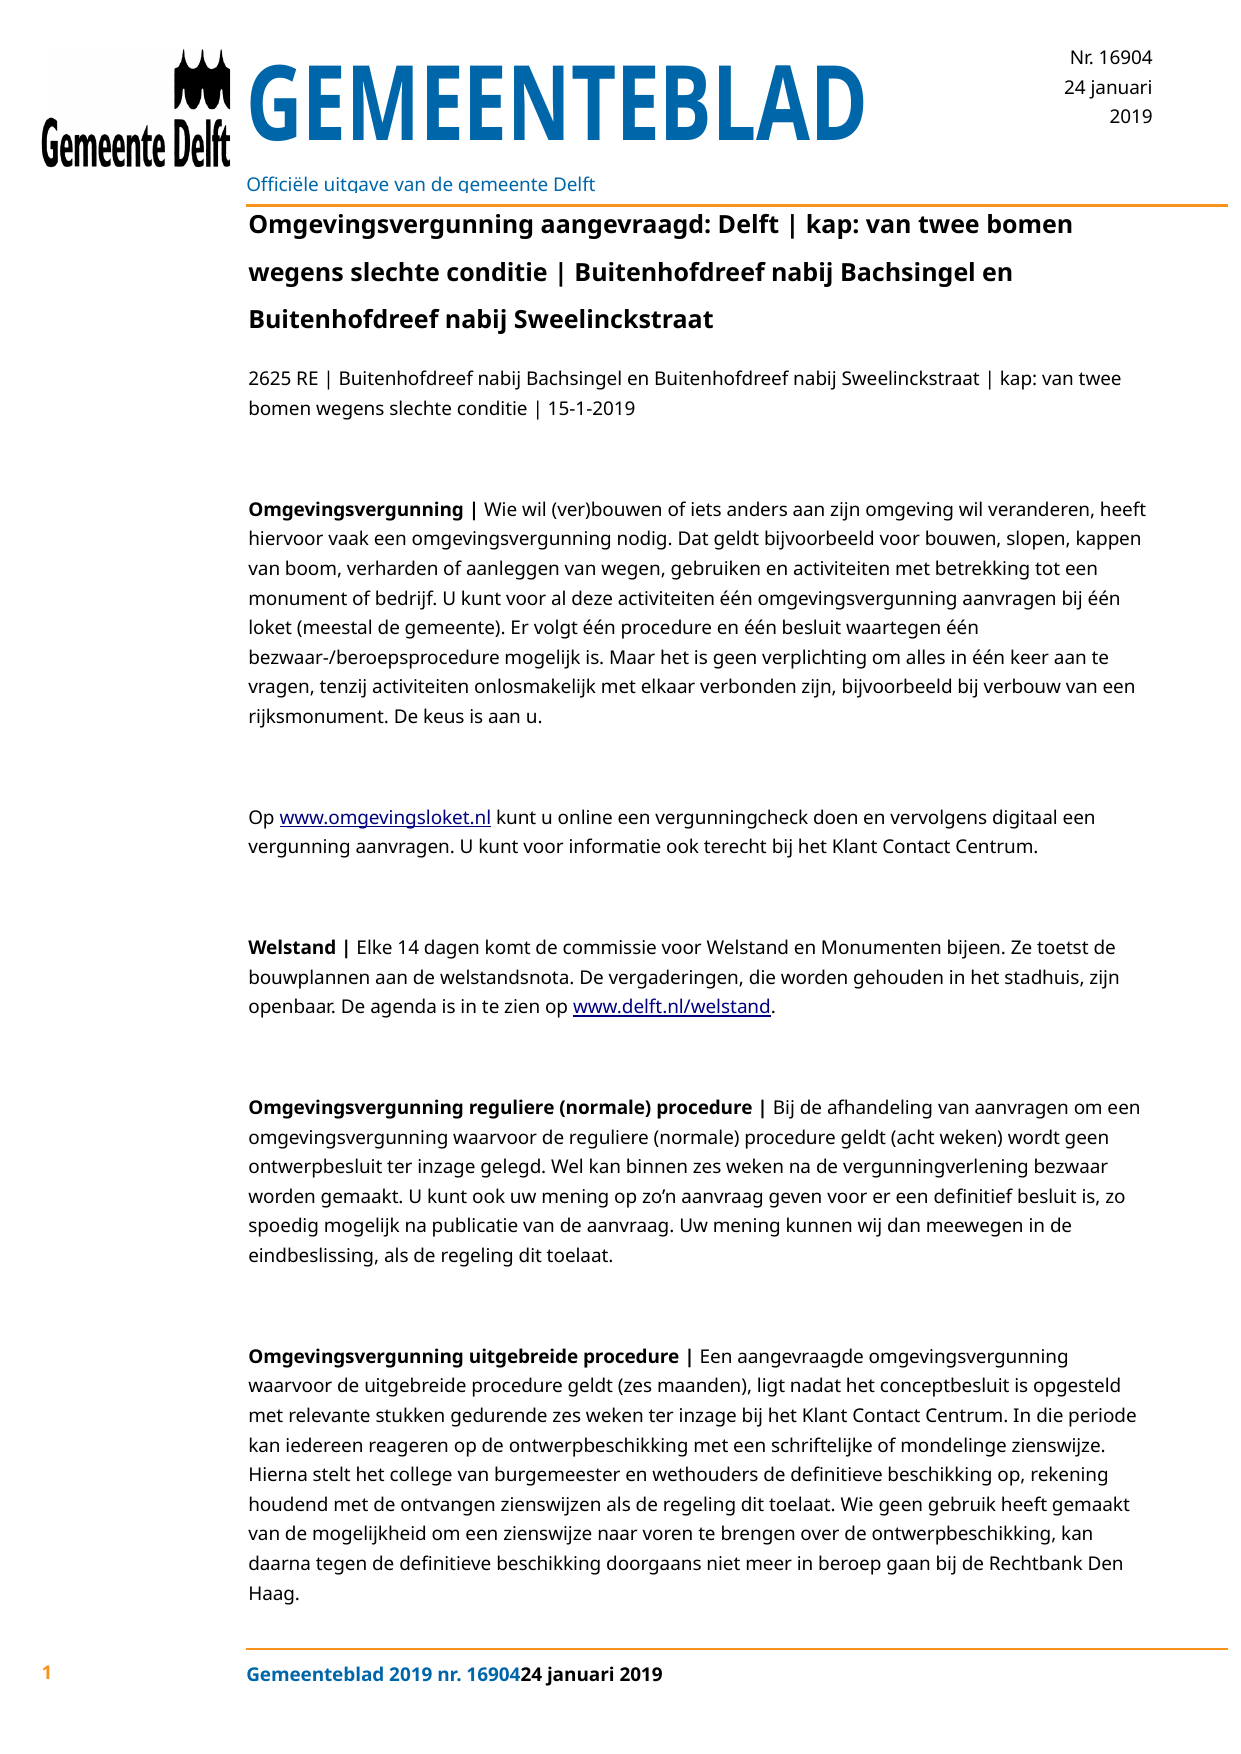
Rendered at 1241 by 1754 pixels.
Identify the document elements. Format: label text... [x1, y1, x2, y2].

text 2625 RE | Buitenhofdreef nabij Bachsingel en Buitenhofdreef nabij Sweelinckstraat | kap: van twee bomen wegens slechte conditie | 15-1-2019 [248, 366, 1152, 421]
text Omgevingsvergunning | Wie wil (ver)bouwen of iets anders aan zijn omgeving wil veranderen, heeft hiervoor vaak een omgevingsvergunning nodig. Dat geldt bijvoorbeeld voor bouwen, slopen, kappen van boom, verharden of aanleggen van wegen, gebruiken en activiteiten met betrekking tot een monument of bedrijf. U kunt voor al deze activiteiten één omgevingsvergunning aanvragen bij één loket (meestal de gemeente). Er volgt één procedure en één besluit waartegen één bezwaar-/beroepsprocedure mogelijk is. Maar het is geen verplichting om alles in één keer aan te vragen, tenzij activiteiten onlosmakelijk met elkaar verbonden zijn, bijvoorbeeld bij verbouw van een rijksmonument. De keus is aan u. [248, 496, 1152, 729]
picture [41, 47, 231, 172]
text Omgevingsvergunning uitgebreide procedure | Een aangevraagde omgevingsvergunning waarvoor de uitgebreide procedure geldt (zes maanden), ligt nadat het conceptbesluit is opgesteld met relevante stukken gedurende zes weken ter inzage bij het Klant Contact Centrum. In die periode kan iedereen reageren op de ontwerpbeschikking met een schriftelijke of mondelinge zienswijze. Hierna stelt het college van burgemeester en wethouders de definitieve beschikking op, rekening houdend met de ontvangen zienswijzen als de regeling dit toelaat. Wie geen gebruik heeft gemaakt van de mogelijkheid om een zienswijze naar voren te brengen over de ontwerpbeschikking, kan daarna tegen de definitieve beschikking doorgaans niet meer in beroep gaan bij de Rechtbank Den Haag. [248, 1343, 1152, 1605]
text Op www.omgevingsloket.nl kunt u online een vergunningcheck doen en vervolgens digitaal een vergunning aanvragen. U kunt voor informatie ook terecht bij het Klant Contact Centrum. [248, 804, 1152, 859]
text Welstand | Elke 14 dagen komt de commissie voor Welstand en Monumenten bijeen. Ze toetst de bouwplannen aan de welstandsnota. De vergaderingen, die worden gehouden in het stadhuis, zijn openbaar. De agenda is in te zien op www.delft.nl/welstand. [248, 934, 1152, 1019]
text Omgevingsvergunning aangevraagd: Delft | kap: van twee bomen wegens slechte conditie | Buitenhofdreef nabij Bachsingel en Buitenhofdreef nabij Sweelinckstraat [248, 207, 1152, 336]
text Omgevingsvergunning reguliere (normale) procedure | Bij de afhandeling van aanvragen om een omgevingsvergunning waarvoor de reguliere (normale) procedure geldt (acht weken) wordt geen ontwerpbesluit ter inzage gelegd. Wel kan binnen zes weken na de vergunningverlening bezwaar worden gemaakt. U kunt ook uw mening op zo’n aanvraag geven voor er een definitief besluit is, zo spoedig mogelijk na publicatie van de aanvraag. Uw mening kunnen wij dan meewegen in de eindbeslissing, als de regeling dit toelaat. [248, 1094, 1152, 1268]
